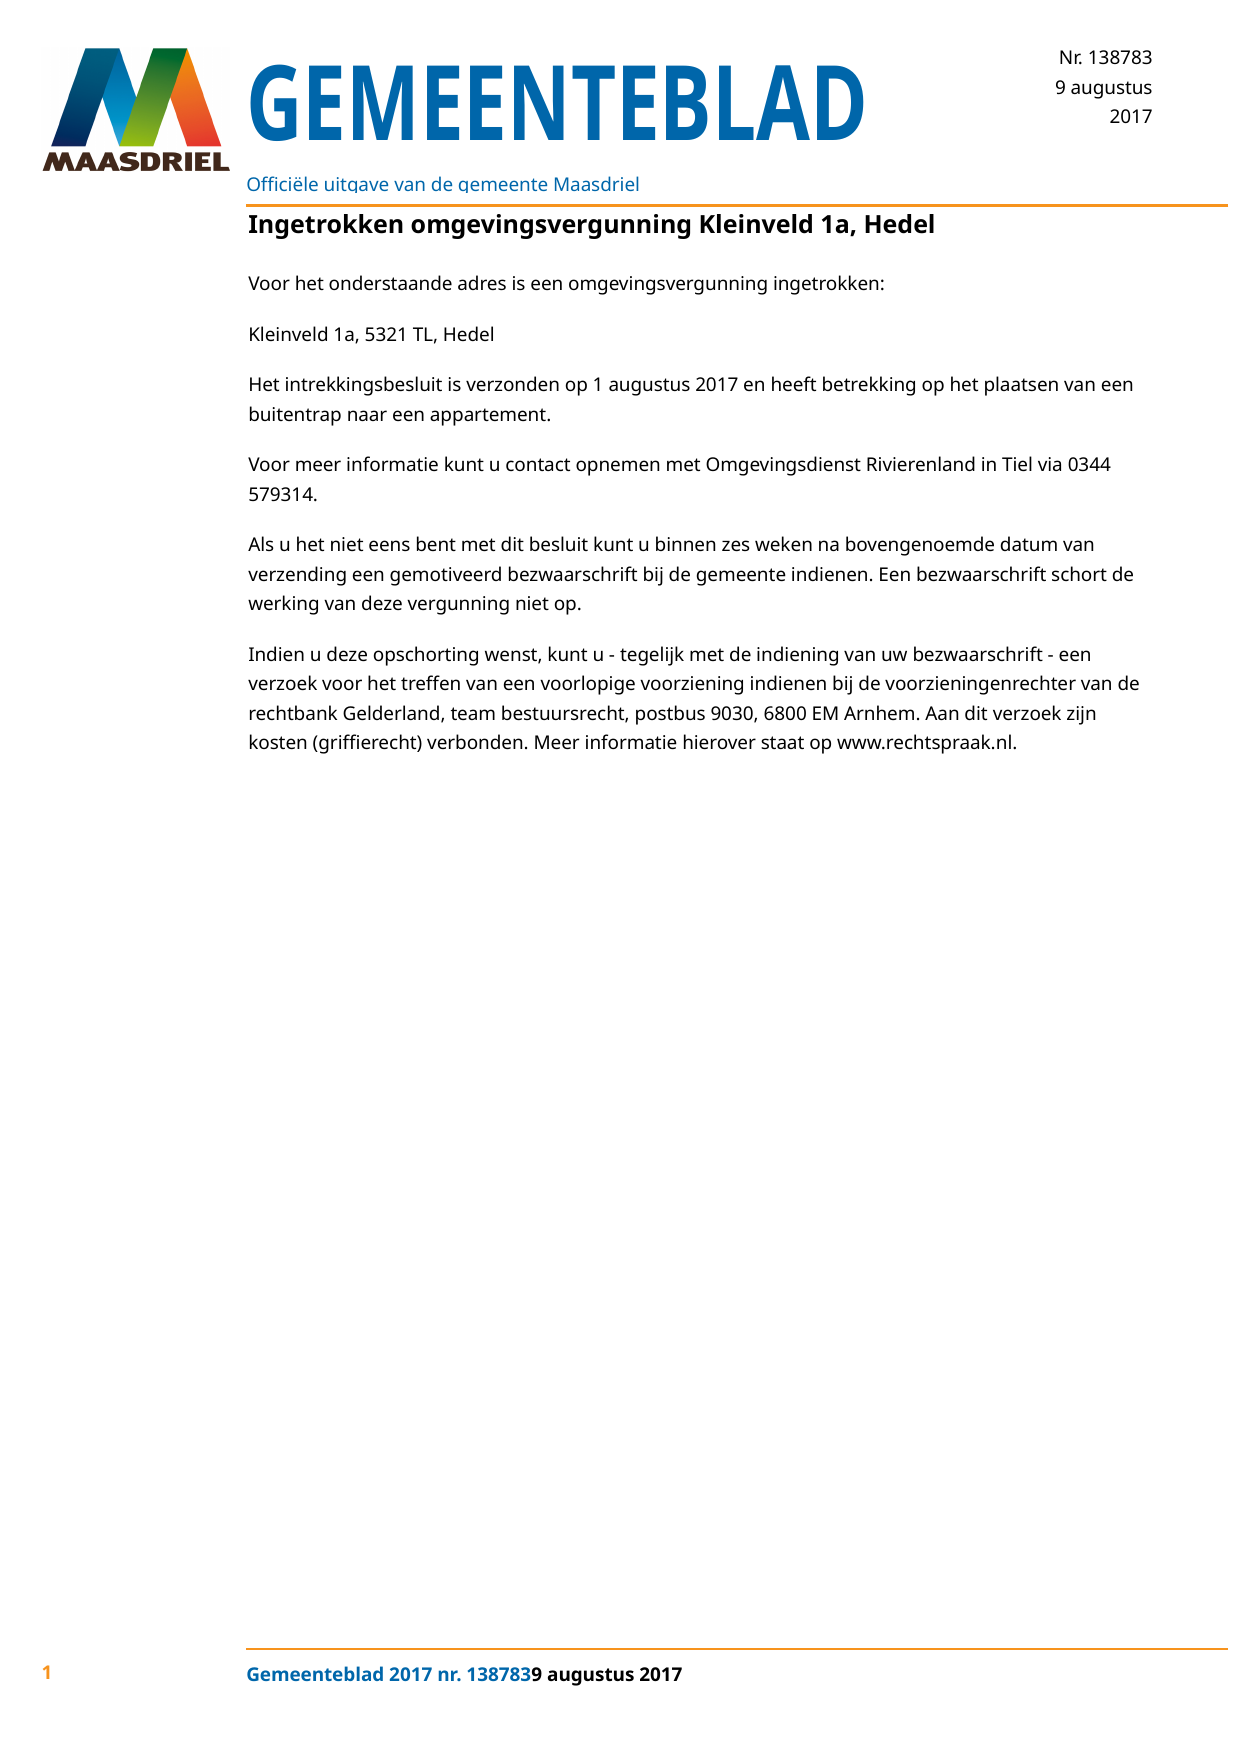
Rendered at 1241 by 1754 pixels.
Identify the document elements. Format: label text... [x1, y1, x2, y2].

text Het intrekkingsbesluit is verzonden op 1 augustus 2017 en heeft betrekking op het plaatsen van een buitentrap naar een appartement. [248, 371, 1152, 426]
text Indien u deze opschorting wenst, kunt u - tegelijk met de indiening van uw bezwaarschrift - een verzoek voor het treffen van een voorlopige voorziening indienen bij de voorzieningenrechter van de rechtbank Gelderland, team bestuursrecht, postbus 9030, 6800 EM Arnhem. Aan dit verzoek zijn kosten (griffierecht) verbonden. Meer informatie hierover staat op www.rechtspraak.nl. [248, 641, 1152, 755]
text Voor meer informatie kunt u contact opnemen met Omgevingsdienst Rivierenland in Tiel via 0344 579314. [248, 451, 1152, 506]
text Als u het niet eens bent met dit besluit kunt u binnen zes weken na bovengenoemde datum van verzending een gemotiveerd bezwaarschrift bij de gemeente indienen. Een bezwaarschrift schort de werking van deze vergunning niet op. [248, 531, 1152, 616]
text Kleinveld 1a, 5321 TL, Hedel [248, 321, 1152, 346]
text Ingetrokken omgevingsvergunning Kleinveld 1a, Hedel [248, 207, 1152, 241]
text Voor het onderstaande adres is een omgevingsvergunning ingetrokken: [248, 270, 1152, 296]
picture [41, 47, 231, 172]
